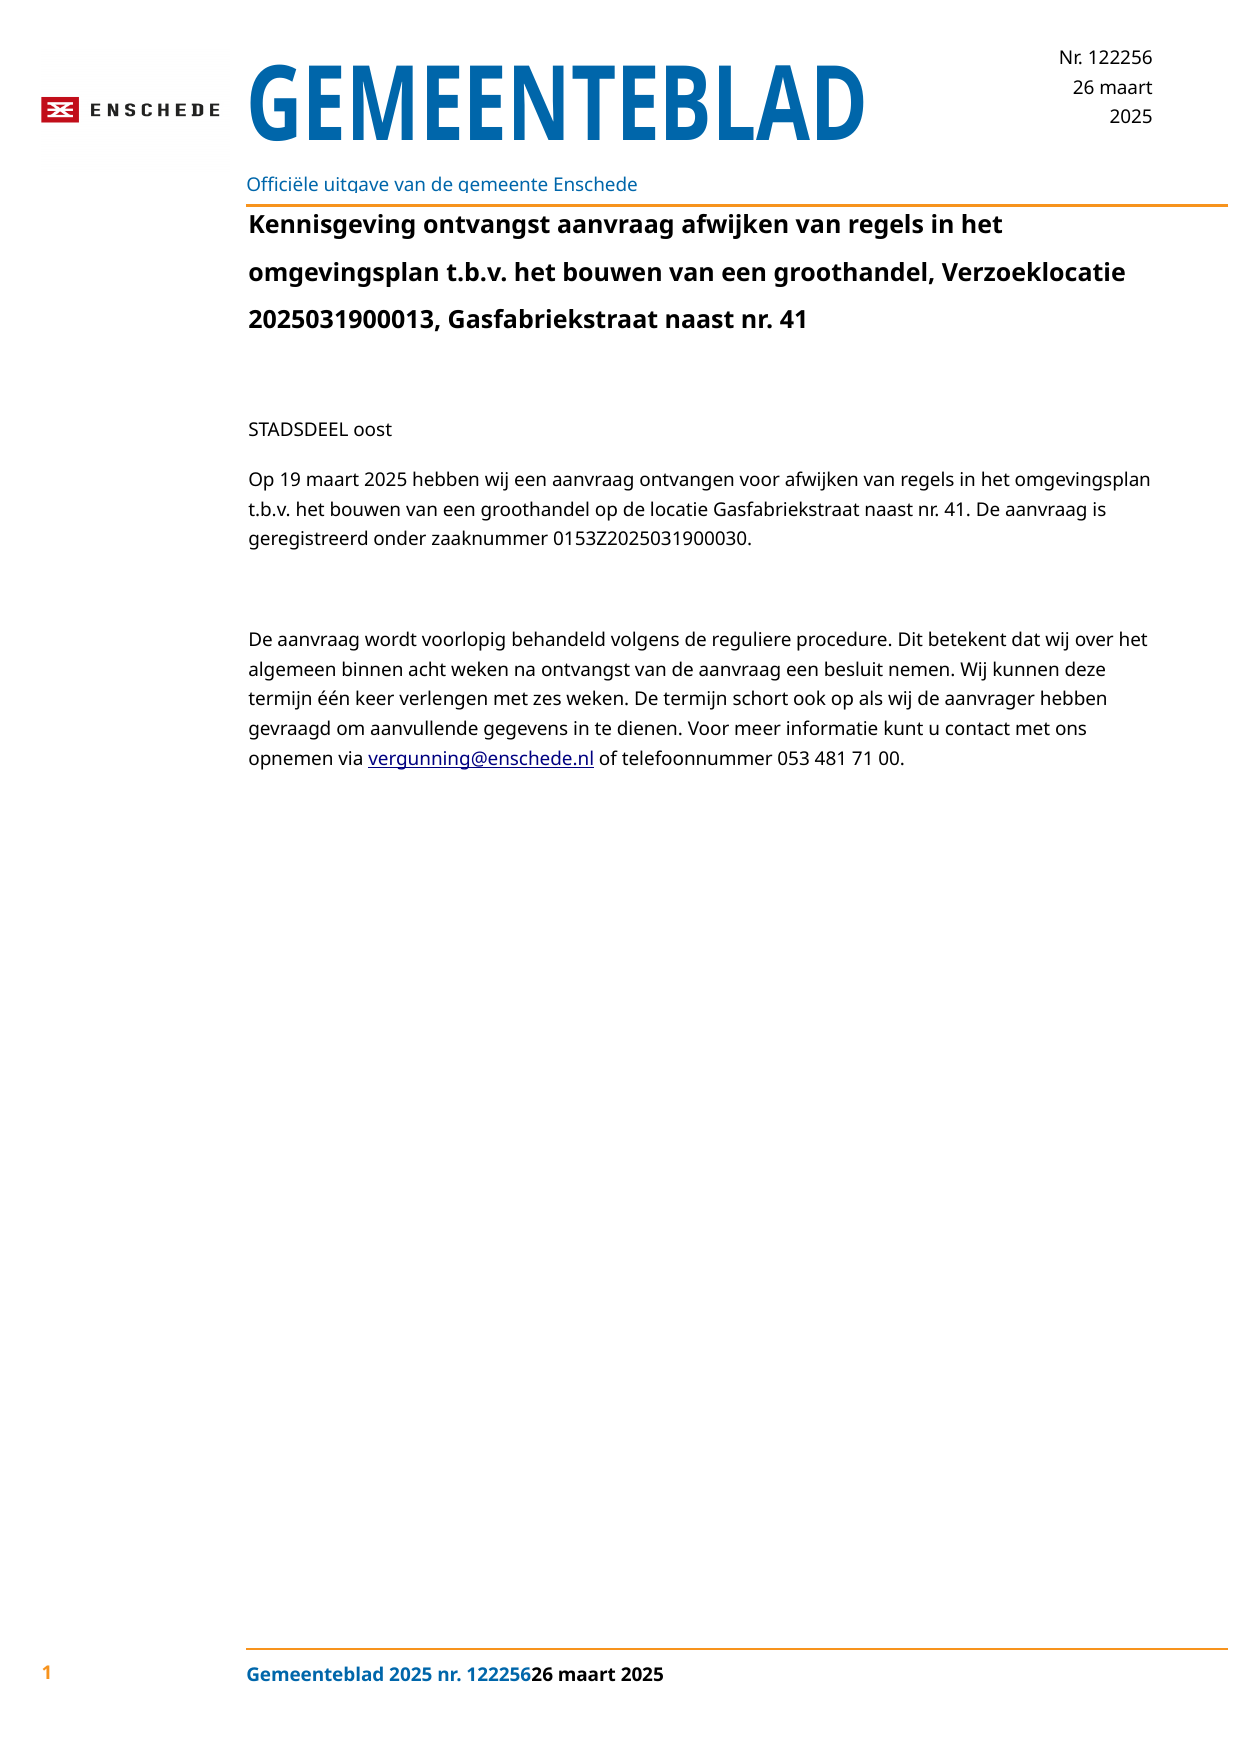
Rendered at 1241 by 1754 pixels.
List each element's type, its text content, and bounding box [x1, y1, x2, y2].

picture [41, 47, 231, 172]
text Kennisgeving ontvangst aanvraag afwijken van regels in het omgevingsplan t.b.v. het bouwen van een groothandel, Verzoeklocatie 2025031900013, Gasfabriekstraat naast nr. 41 [248, 207, 1152, 336]
text STADSDEEL oost [248, 416, 1152, 442]
text De aanvraag wordt voorlopig behandeld volgens de reguliere procedure. Dit betekent dat wij over het algemeen binnen acht weken na ontvangst van de aanvraag een besluit nemen. Wij kunnen deze termijn één keer verlengen met zes weken. De termijn schort ook op als wij de aanvrager hebben gevraagd om aanvullende gegevens in te dienen. Voor meer informatie kunt u contact met ons opnemen via vergunning@enschede.nl of telefoonnummer 053 481 71 00. [248, 626, 1152, 770]
text Op 19 maart 2025 hebben wij een aanvraag ontvangen voor afwijken van regels in het omgevingsplan t.b.v. het bouwen van een groothandel op de locatie Gasfabriekstraat naast nr. 41. De aanvraag is geregistreerd onder zaaknummer 0153Z2025031900030. [248, 466, 1152, 551]
